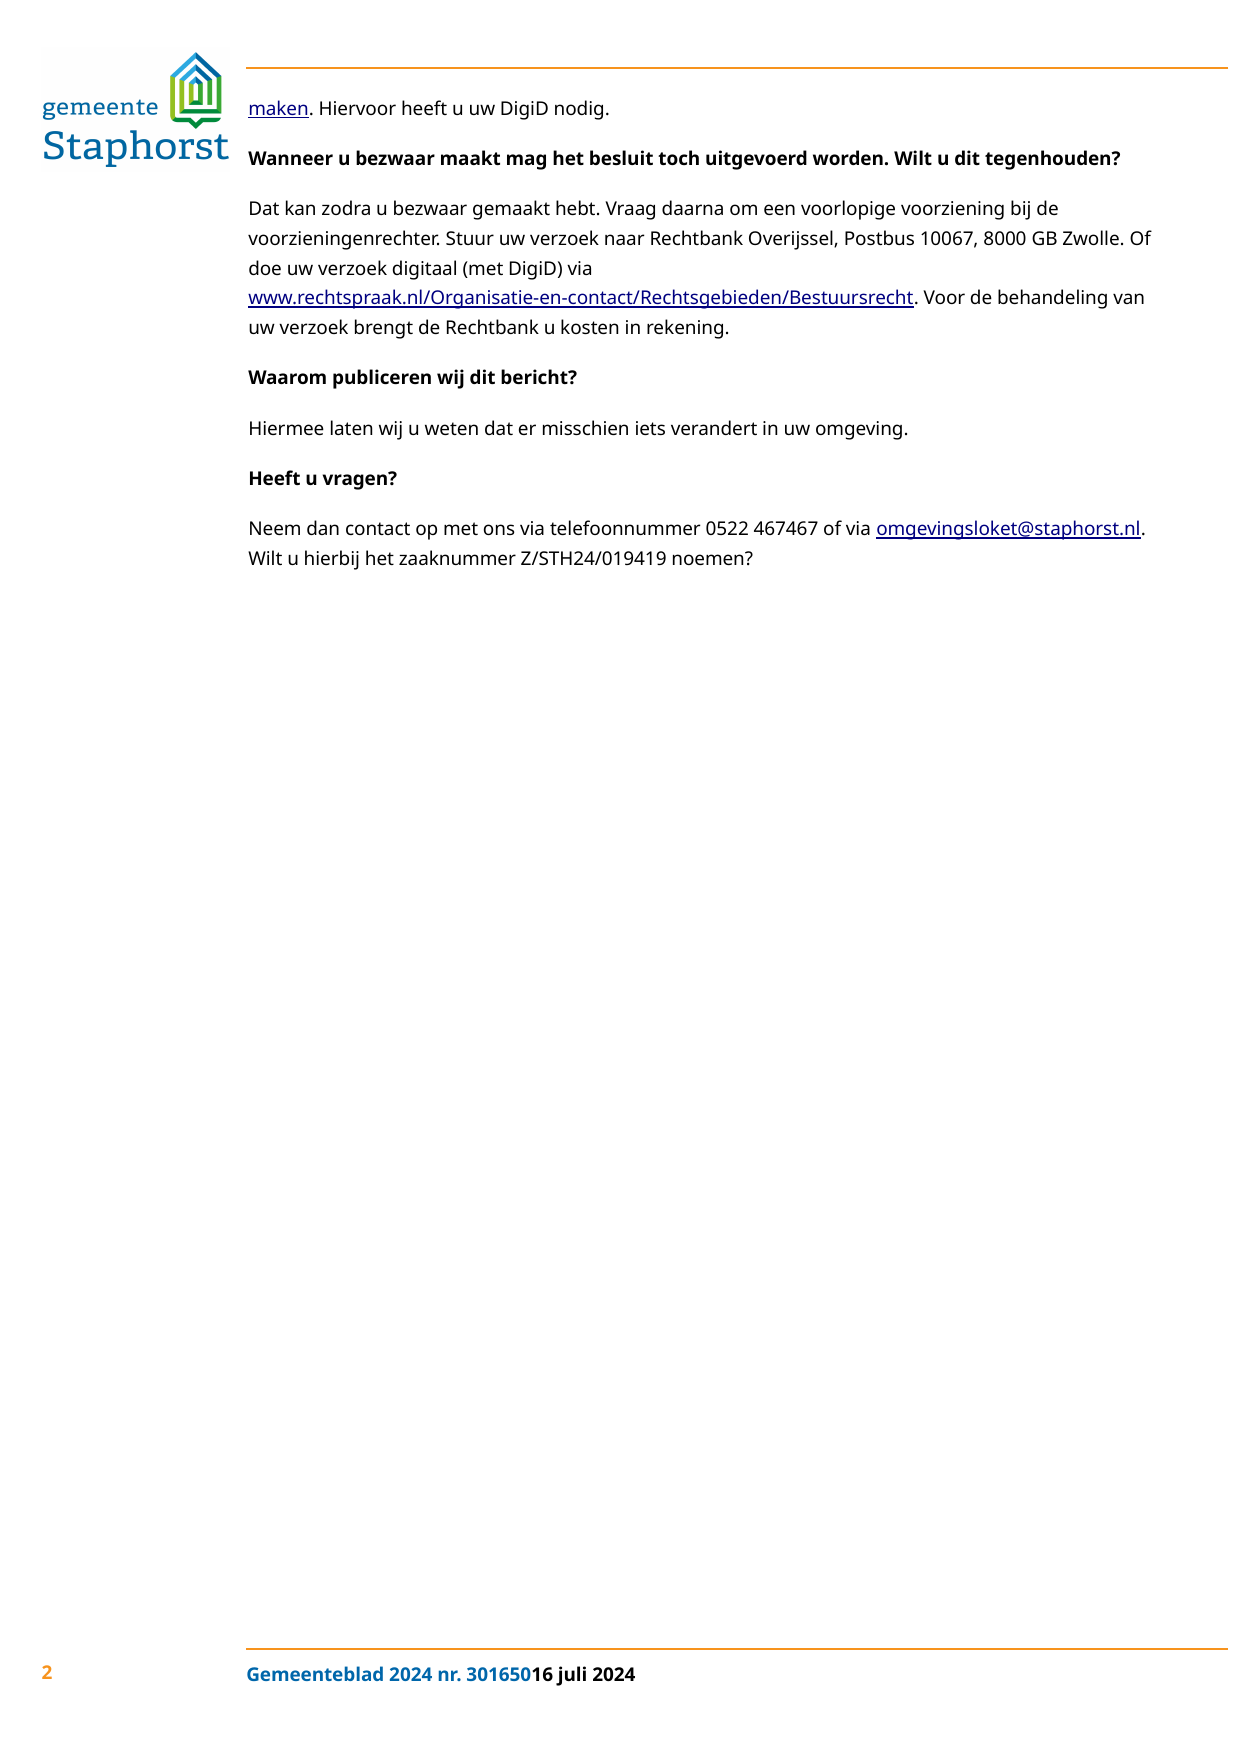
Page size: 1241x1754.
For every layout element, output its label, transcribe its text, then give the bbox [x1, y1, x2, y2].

text maken. Hiervoor heeft u uw DigiD nodig. [248, 95, 1152, 121]
text Waarom publiceren wij dit bericht? [248, 364, 1152, 390]
text Dat kan zodra u bezwaar gemaakt hebt. Vraag daarna om een voorlopige voorziening bij de voorzieningenrechter. Stuur uw verzoek naar Rechtbank Overijssel, Postbus 10067, 8000 GB Zwolle. Of doe uw verzoek digitaal (met DigiD) via www.rechtspraak.nl/Organisatie-en-contact/Rechtsgebieden/Bestuursrecht. Voor de behandeling van uw verzoek brengt de Rechtbank u kosten in rekening. [248, 196, 1152, 340]
text Hiermee laten wij u weten dat er misschien iets verandert in uw omgeving. [248, 415, 1152, 441]
text Neem dan contact op met ons via telefoonnummer 0522 467467 of via omgevingsloket@staphorst.nl. Wilt u hierbij het zaaknummer Z/STH24/019419 noemen? [248, 516, 1152, 571]
text Wanneer u bezwaar maakt mag het besluit toch uitgevoerd worden. Wilt u dit tegenhouden? [248, 145, 1152, 171]
picture [41, 47, 231, 172]
text Heeft u vragen? [248, 465, 1152, 491]
